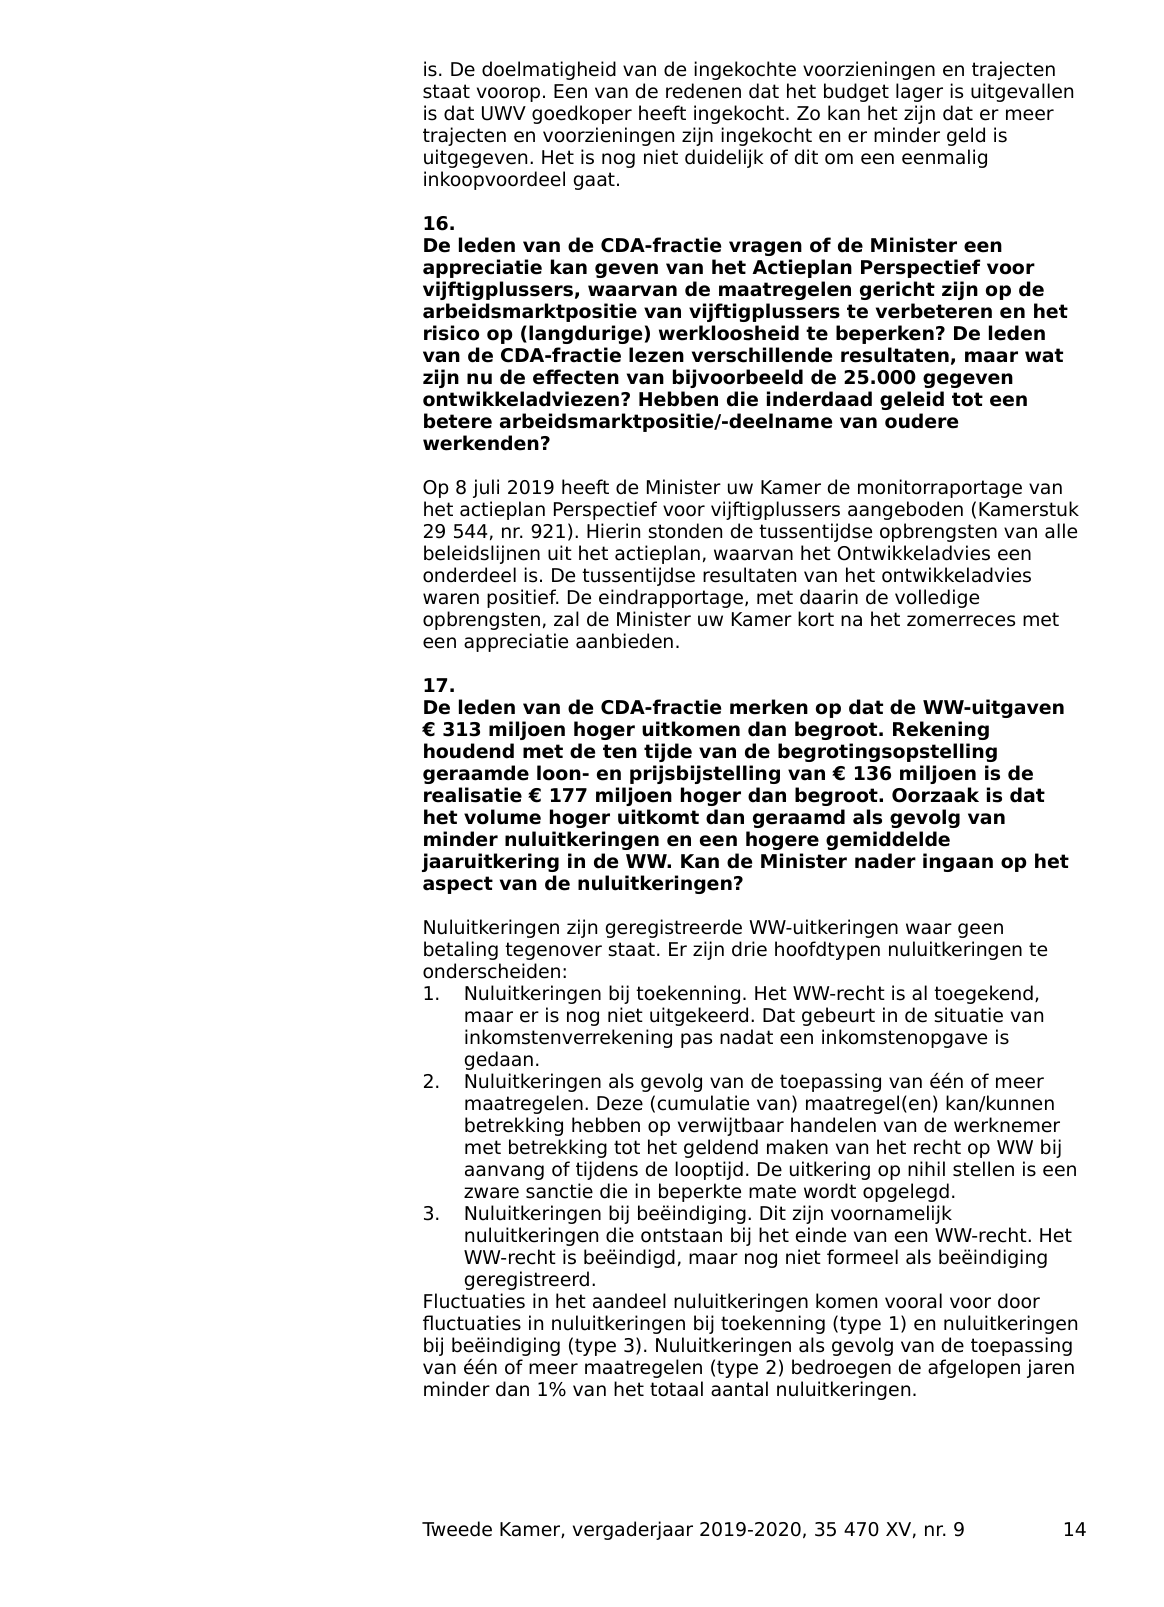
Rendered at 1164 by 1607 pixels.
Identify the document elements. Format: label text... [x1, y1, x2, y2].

text De leden van de CDA-fractie vragen of de Minister een appreciatie kan geven van het Actieplan Perspectief voor vijftigplussers, waarvan de maatregelen gericht zijn op de arbeidsmarktpositie van vijftigplussers te verbeteren en het risico op (langdurige) werkloosheid te beperken? De leden van de CDA-fractie lezen verschillende resultaten, maar wat zijn nu de effecten van bijvoorbeeld de 25.000 gegeven ontwikkeladviezen? Hebben die inderdaad geleid tot een betere arbeidsmarktpositie/-deelname van oudere werkenden? [422, 235, 1087, 455]
text is. De doelmatigheid van de ingekochte voorzieningen en trajecten staat voorop. Een van de redenen dat het budget lager is uitgevallen is dat UWV goedkoper heeft ingekocht. Zo kan het zijn dat er meer trajecten en voorzieningen zijn ingekocht en er minder geld is uitgegeven. Het is nog niet duidelijk of dit om een eenmalig inkoopvoordeel gaat. [422, 59, 1087, 191]
text Fluctuaties in het aandeel nuluitkeringen komen vooral voor door fluctuaties in nuluitkeringen bij toekenning (type 1) en nuluitkeringen bij beëindiging (type 3). Nuluitkeringen als gevolg van de toepassing van één of meer maatregelen (type 2) bedroegen de afgelopen jaren minder dan 1% van het totaal aantal nuluitkeringen. [422, 1291, 1087, 1401]
text Nuluitkeringen zijn geregistreerde WW-uitkeringen waar geen betaling tegenover staat. Er zijn drie hoofdtypen nuluitkeringen te onderscheiden: [422, 917, 1087, 983]
text 3. Nuluitkeringen bij beëindiging. Dit zijn voornamelijk nuluitkeringen die ontstaan bij het einde van een WW-recht. Het WW-recht is beëindigd, maar nog niet formeel als beëindiging geregistreerd. [422, 1203, 1087, 1291]
text 17. [422, 675, 1087, 697]
text Op 8 juli 2019 heeft de Minister uw Kamer de monitorraportage van het actieplan Perspectief voor vijftigplussers aangeboden (Kamerstuk 29 544, nr. 921). Hierin stonden de tussentijdse opbrengsten van alle beleidslijnen uit het actieplan, waarvan het Ontwikkeladvies een onderdeel is. De tussentijdse resultaten van het ontwikkeladvies waren positief. De eindrapportage, met daarin de volledige opbrengsten, zal de Minister uw Kamer kort na het zomerreces met een appreciatie aanbieden. [422, 477, 1087, 653]
text De leden van de CDA-fractie merken op dat de WW-uitgaven € 313 miljoen hoger uitkomen dan begroot. Rekening houdend met de ten tijde van de begrotingsopstelling geraamde loon- en prijsbijstelling van € 136 miljoen is de realisatie € 177 miljoen hoger dan begroot. Oorzaak is dat het volume hoger uitkomt dan geraamd als gevolg van minder nuluitkeringen en een hogere gemiddelde jaaruitkering in de WW. Kan de Minister nader ingaan op het aspect van de nuluitkeringen? [422, 697, 1087, 895]
text 1. Nuluitkeringen bij toekenning. Het WW-recht is al toegekend, maar er is nog niet uitgekeerd. Dat gebeurt in de situatie van inkomstenverrekening pas nadat een inkomstenopgave is gedaan. [422, 983, 1087, 1071]
text 16. [422, 213, 1087, 235]
text 2. Nuluitkeringen als gevolg van de toepassing van één of meer maatregelen. Deze (cumulatie van) maatregel(en) kan/kunnen betrekking hebben op verwijtbaar handelen van de werknemer met betrekking tot het geldend maken van het recht op WW bij aanvang of tijdens de looptijd. De uitkering op nihil stellen is een zware sanctie die in beperkte mate wordt opgelegd. [422, 1071, 1087, 1203]
